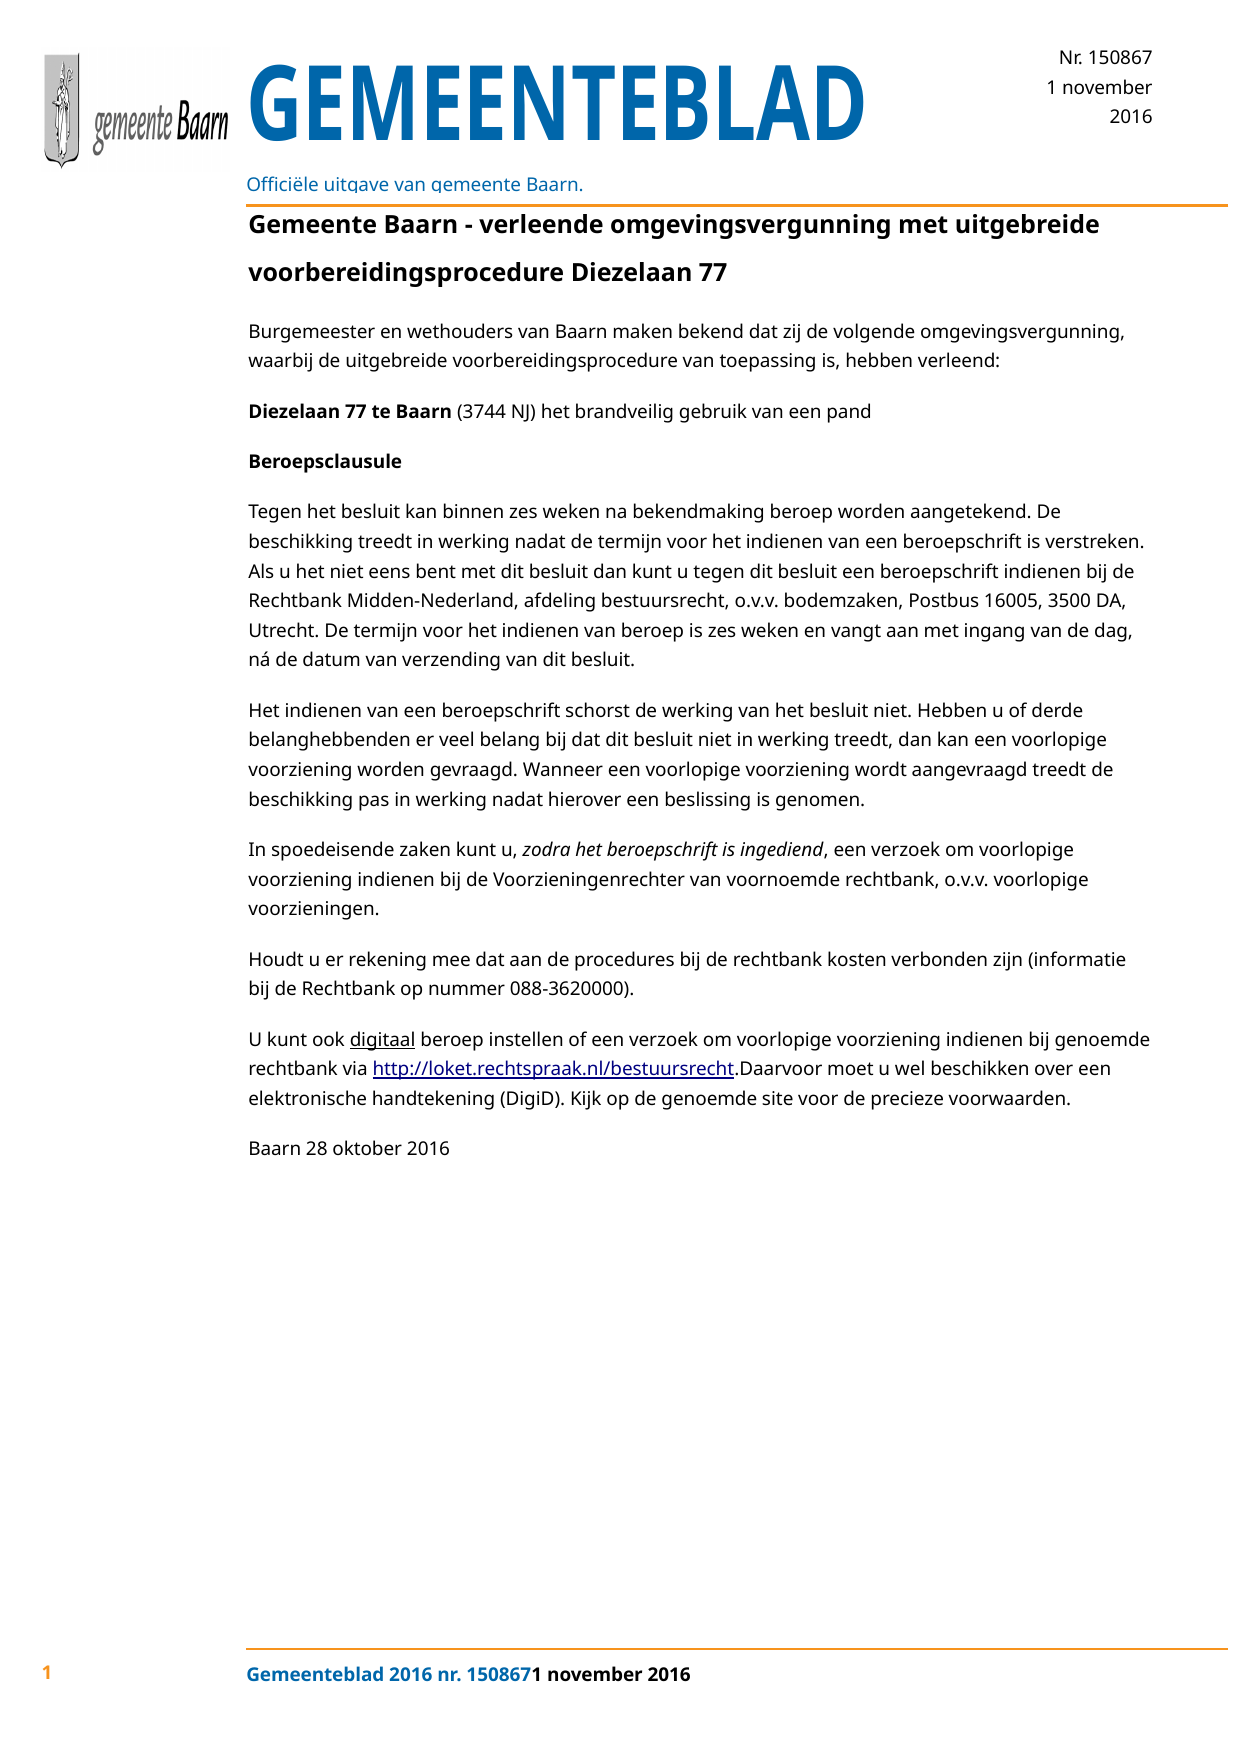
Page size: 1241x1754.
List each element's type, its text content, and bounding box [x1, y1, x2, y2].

text Het indienen van een beroepschrift schorst de werking van het besluit niet. Hebben u of derde belanghebbenden er veel belang bij dat dit besluit niet in werking treedt, dan kan een voorlopige voorziening worden gevraagd. Wanneer een voorlopige voorziening wordt aangevraagd treedt de beschikking pas in werking nadat hierover een beslissing is genomen. [248, 697, 1152, 812]
text Burgemeester en wethouders van Baarn maken bekend dat zij de volgende omgevingsvergunning, waarbij de uitgebreide voorbereidingsprocedure van toepassing is, hebben verleend: [248, 318, 1152, 373]
text Diezelaan 77 te Baarn (3744 NJ) het brandveilig gebruik van een pand [248, 398, 1152, 424]
picture [41, 47, 231, 172]
text Houdt u er rekening mee dat aan de procedures bij de rechtbank kosten verbonden zijn (informatie bij de Rechtbank op nummer 088-3620000). [248, 946, 1152, 1001]
text In spoedeisende zaken kunt u, zodra het beroepschrift is ingediend, een verzoek om voorlopige voorziening indienen bij de Voorzieningenrechter van voornoemde rechtbank, o.v.v. voorlopige voorzieningen. [248, 836, 1152, 921]
text Tegen het besluit kan binnen zes weken na bekendmaking beroep worden aangetekend. De beschikking treedt in werking nadat de termijn voor het indienen van een beroepschrift is verstreken. Als u het niet eens bent met dit besluit dan kunt u tegen dit besluit een beroepschrift indienen bij de Rechtbank Midden-Nederland, afdeling bestuursrecht, o.v.v. bodemzaken, Postbus 16005, 3500 DA, Utrecht. De termijn voor het indienen van beroep is zes weken en vangt aan met ingang van de dag, ná de datum van verzending van dit besluit. [248, 499, 1152, 672]
text Gemeente Baarn - verleende omgevingsvergunning met uitgebreide voorbereidingsprocedure Diezelaan 77 [248, 207, 1152, 288]
text Beroepsclausule [248, 448, 1152, 474]
text Baarn 28 oktober 2016 [248, 1135, 1152, 1161]
text U kunt ook digitaal beroep instellen of een verzoek om voorlopige voorziening indienen bij genoemde rechtbank via http://loket.rechtspraak.nl/bestuursrecht.Daarvoor moet u wel beschikken over een elektronische handtekening (DigiD). Kijk op de genoemde site voor de precieze voorwaarden. [248, 1026, 1152, 1111]
